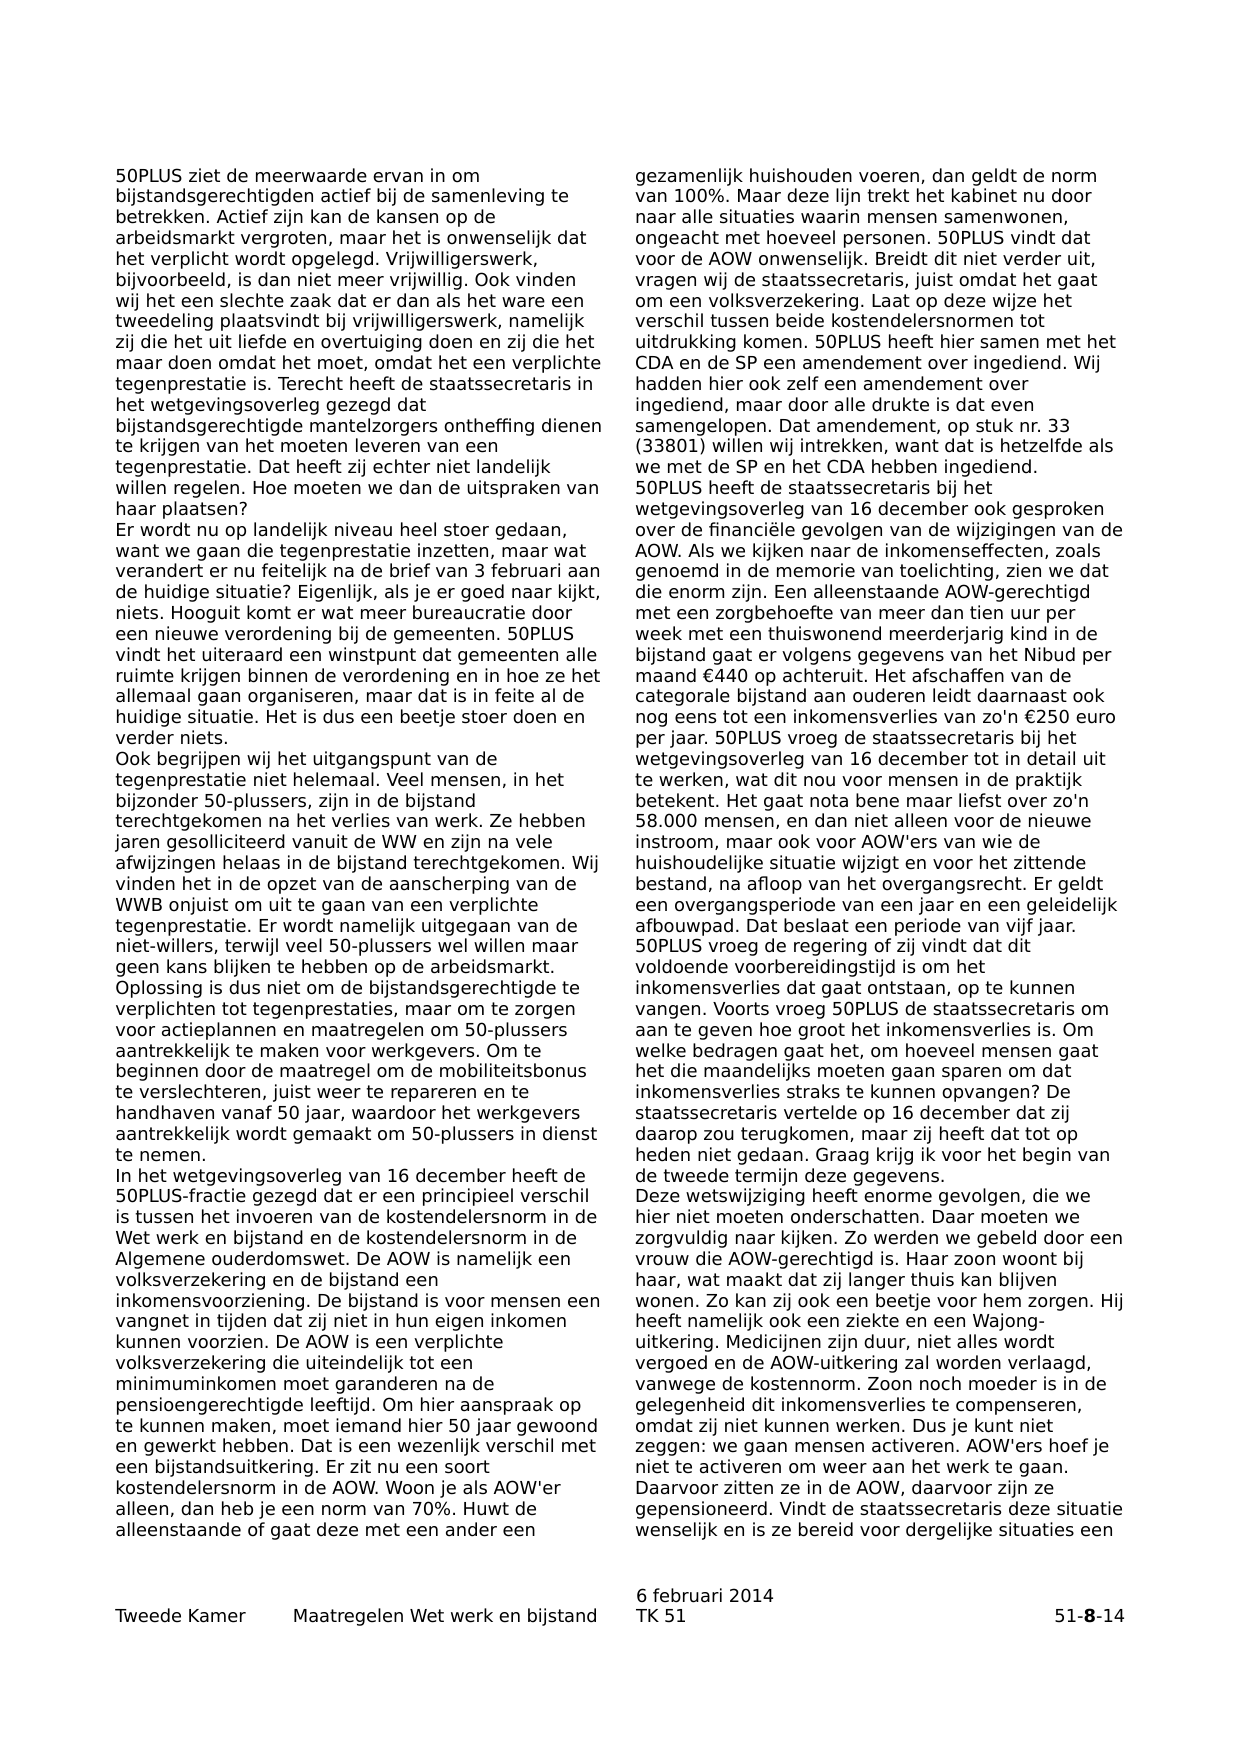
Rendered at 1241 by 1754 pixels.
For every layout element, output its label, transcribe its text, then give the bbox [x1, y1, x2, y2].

text 50PLUS heeft de staatssecretaris bij het wetgevingsoverleg van 16 december ook gesproken over de financiële gevolgen van de wijzigingen van de AOW. Als we kijken naar de inkomenseffecten, zoals genoemd in de memorie van toelichting, zien we dat die enorm zijn. Een alleenstaande AOW-gerechtigd met een zorgbehoefte van meer dan tien uur per week met een thuiswonend meerderjarig kind in de bijstand gaat er volgens gegevens van het Nibud per maand €440 op achteruit. Het afschaffen van de categorale bijstand aan ouderen leidt daarnaast ook nog eens tot een inkomensverlies van zo'n €250 euro per jaar. 50PLUS vroeg de staatssecretaris bij het wetgevingsoverleg van 16 december tot in detail uit te werken, wat dit nou voor mensen in de praktijk betekent. Het gaat nota bene maar liefst over zo'n 58.000 mensen, en dan niet alleen voor de nieuwe instroom, maar ook voor AOW'ers van wie de huishoudelijke situatie wijzigt en voor het zittende bestand, na afloop van het overgangsrecht. Er geldt een overgangsperiode van een jaar en een geleidelijk afbouwpad. Dat beslaat een periode van vijf jaar. 50PLUS vroeg de regering of zij vindt dat dit voldoende voorbereidingstijd is om het inkomensverlies dat gaat ontstaan, op te kunnen vangen. Voorts vroeg 50PLUS de staatssecretaris om aan te geven hoe groot het inkomensverlies is. Om welke bedragen gaat het, om hoeveel mensen gaat het die maandelijks moeten gaan sparen om dat inkomensverlies straks te kunnen opvangen? De staatssecretaris vertelde op 16 december dat zij daarop zou terugkomen, maar zij heeft dat tot op heden niet gedaan. Graag krijg ik voor het begin van de tweede termijn deze gegevens. [635, 478, 1125, 1186]
text In het wetgevingsoverleg van 16 december heeft de 50PLUS-fractie gezegd dat er een principieel verschil is tussen het invoeren van de kostendelersnorm in de Wet werk en bijstand en de kostendelersnorm in de Algemene ouderdomswet. De AOW is namelijk een volksverzekering en de bijstand een inkomensvoorziening. De bijstand is voor mensen een vangnet in tijden dat zij niet in hun eigen inkomen kunnen voorzien. De AOW is een verplichte volksverzekering die uiteindelijk tot een minimuminkomen moet garanderen na de pensioengerechtigde leeftijd. Om hier aanspraak op te kunnen maken, moet iemand hier 50 jaar gewoond en gewerkt hebben. Dat is een wezenlijk verschil met een bijstandsuitkering. Er zit nu een soort kostendelersnorm in de AOW. Woon je als AOW'er alleen, dan heb je een norm van 70%. Huwt de alleenstaande of gaat deze met een ander een [115, 1165, 605, 1540]
text gezamenlijk huishouden voeren, dan geldt de norm van 100%. Maar deze lijn trekt het kabinet nu door naar alle situaties waarin mensen samenwonen, ongeacht met hoeveel personen. 50PLUS vindt dat voor de AOW onwenselijk. Breidt dit niet verder uit, vragen wij de staatssecretaris, juist omdat het gaat om een volksverzekering. Laat op deze wijze het verschil tussen beide kostendelersnormen tot uitdrukking komen. 50PLUS heeft hier samen met het CDA en de SP een amendement over ingediend. Wij hadden hier ook zelf een amendement over ingediend, maar door alle drukte is dat even samengelopen. Dat amendement, op stuk nr. 33 (33801) willen wij intrekken, want dat is hetzelfde als we met de SP en het CDA hebben ingediend. [635, 165, 1125, 478]
text 50PLUS ziet de meerwaarde ervan in om bijstandsgerechtigden actief bij de samenleving te betrekken. Actief zijn kan de kansen op de arbeidsmarkt vergroten, maar het is onwenselijk dat het verplicht wordt opgelegd. Vrijwilligerswerk, bijvoorbeeld, is dan niet meer vrijwillig. Ook vinden wij het een slechte zaak dat er dan als het ware een tweedeling plaatsvindt bij vrijwilligerswerk, namelijk zij die het uit liefde en overtuiging doen en zij die het maar doen omdat het moet, omdat het een verplichte tegenprestatie is. Terecht heeft de staatssecretaris in het wetgevingsoverleg gezegd dat bijstandsgerechtigde mantelzorgers ontheffing dienen te krijgen van het moeten leveren van een tegenprestatie. Dat heeft zij echter niet landelijk willen regelen. Hoe moeten we dan de uitspraken van haar plaatsen? [115, 165, 605, 519]
text Ook begrijpen wij het uitgangspunt van de tegenprestatie niet helemaal. Veel mensen, in het bijzonder 50-plussers, zijn in de bijstand terechtgekomen na het verlies van werk. Ze hebben jaren gesolliciteerd vanuit de WW en zijn na vele afwijzingen helaas in de bijstand terechtgekomen. Wij vinden het in de opzet van de aanscherping van de WWB onjuist om uit te gaan van een verplichte tegenprestatie. Er wordt namelijk uitgegaan van de niet-willers, terwijl veel 50-plussers wel willen maar geen kans blijken te hebben op de arbeidsmarkt. Oplossing is dus niet om de bijstandsgerechtigde te verplichten tot tegenprestaties, maar om te zorgen voor actieplannen en maatregelen om 50-plussers aantrekkelijk te maken voor werkgevers. Om te beginnen door de maatregel om de mobiliteitsbonus te verslechteren, juist weer te repareren en te handhaven vanaf 50 jaar, waardoor het werkgevers aantrekkelijk wordt gemaakt om 50-plussers in dienst te nemen. [115, 749, 605, 1165]
text Deze wetswijziging heeft enorme gevolgen, die we hier niet moeten onderschatten. Daar moeten we zorgvuldig naar kijken. Zo werden we gebeld door een vrouw die AOW-gerechtigd is. Haar zoon woont bij haar, wat maakt dat zij langer thuis kan blijven wonen. Zo kan zij ook een beetje voor hem zorgen. Hij heeft namelijk ook een ziekte en een Wajong-uitkering. Medicijnen zijn duur, niet alles wordt vergoed en de AOW-uitkering zal worden verlaagd, vanwege de kostennorm. Zoon noch moeder is in de gelegenheid dit inkomensverlies te compenseren, omdat zij niet kunnen werken. Dus je kunt niet zeggen: we gaan mensen activeren. AOW'ers hoef je niet te activeren om weer aan het werk te gaan. Daarvoor zitten ze in de AOW, daarvoor zijn ze gepensioneerd. Vindt de staatssecretaris deze situatie wenselijk en is ze bereid voor dergelijke situaties een [635, 1186, 1125, 1540]
text Er wordt nu op landelijk niveau heel stoer gedaan, want we gaan die tegenprestatie inzetten, maar wat verandert er nu feitelijk na de brief van 3 februari aan de huidige situatie? Eigenlijk, als je er goed naar kijkt, niets. Hooguit komt er wat meer bureaucratie door een nieuwe verordening bij de gemeenten. 50PLUS vindt het uiteraard een winstpunt dat gemeenten alle ruimte krijgen binnen de verordening en in hoe ze het allemaal gaan organiseren, maar dat is in feite al de huidige situatie. Het is dus een beetje stoer doen en verder niets. [115, 519, 605, 749]
